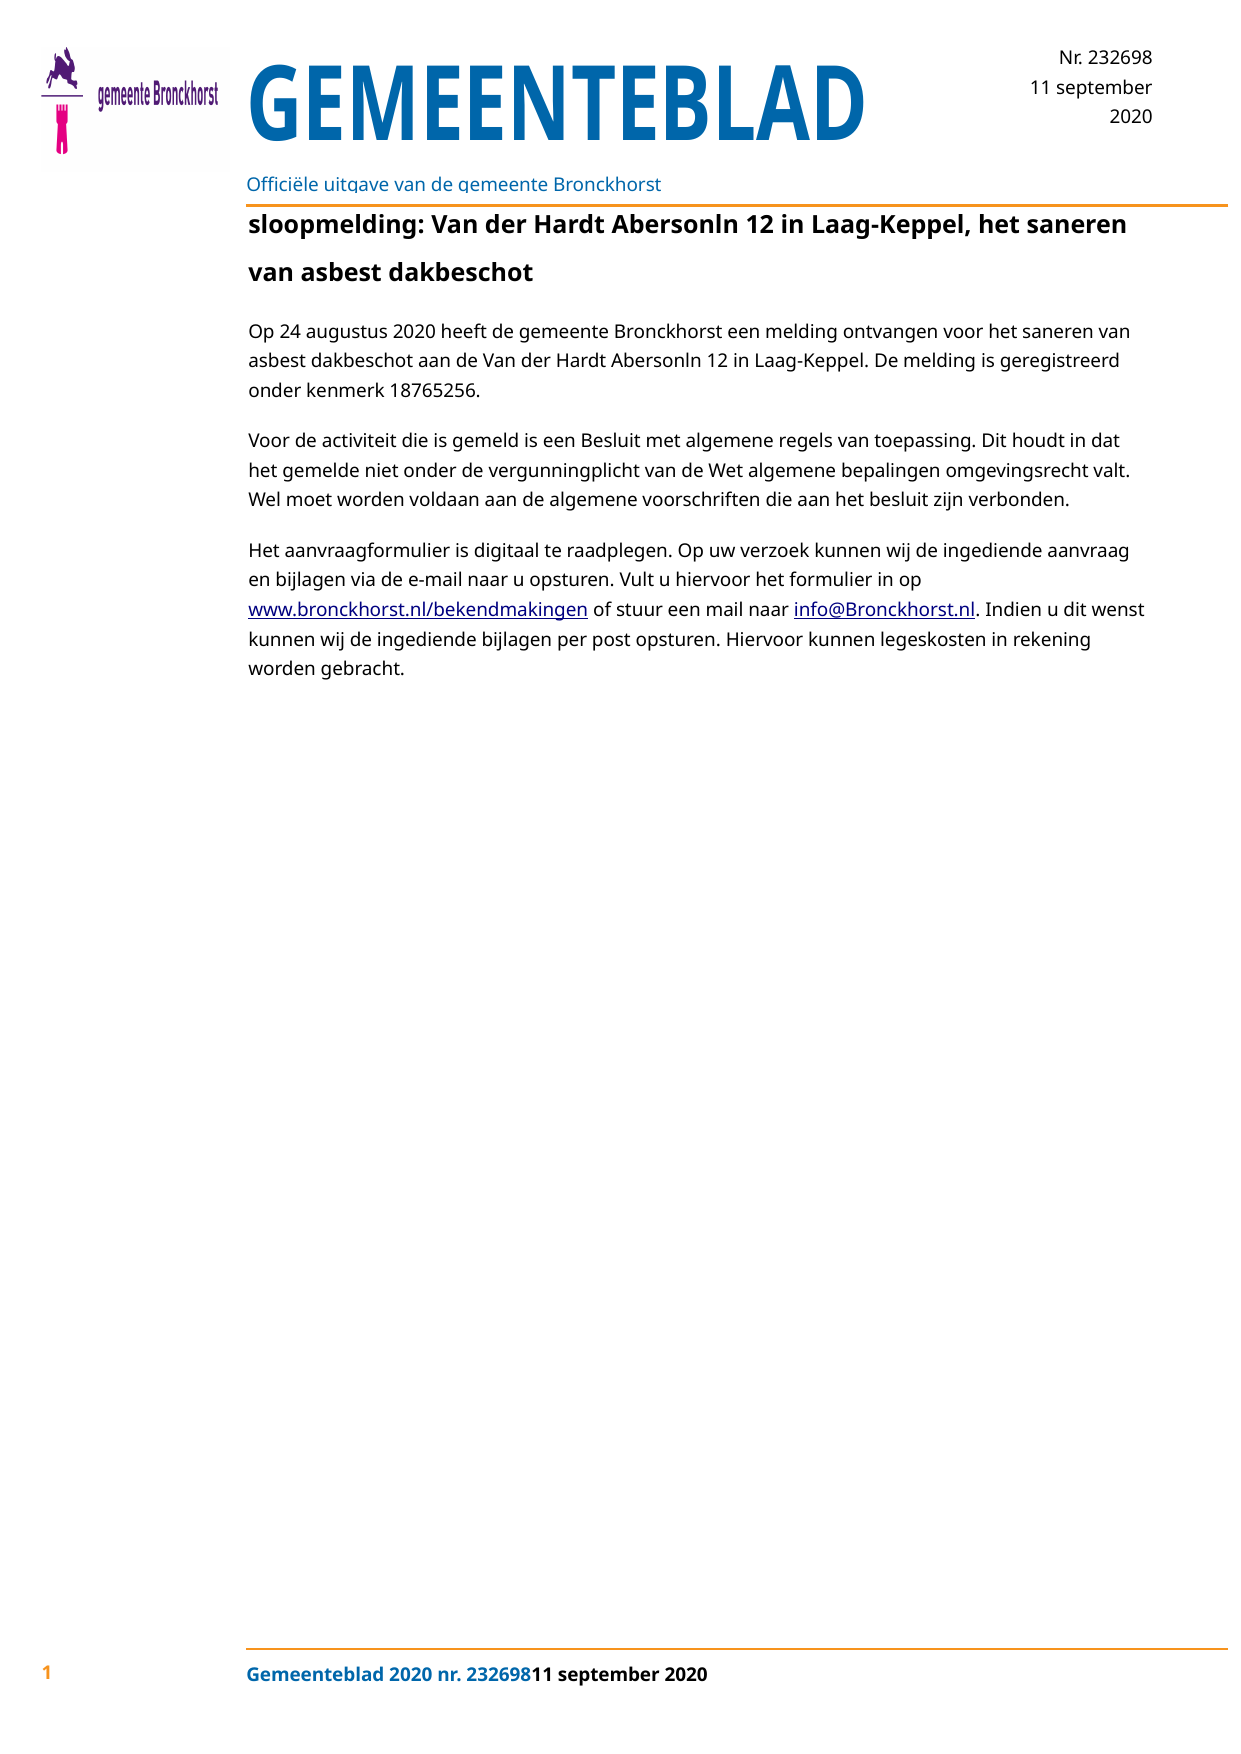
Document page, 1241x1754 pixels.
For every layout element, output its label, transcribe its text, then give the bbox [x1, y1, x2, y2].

text Het aanvraagformulier is digitaal te raadplegen. Op uw verzoek kunnen wij de ingediende aanvraag en bijlagen via de e-mail naar u opsturen. Vult u hiervoor het formulier in op www.bronckhorst.nl/bekendmakingen of stuur een mail naar info@Bronckhorst.nl. Indien u dit wenst kunnen wij de ingediende bijlagen per post opsturen. Hiervoor kunnen legeskosten in rekening worden gebracht. [248, 537, 1152, 681]
picture [41, 47, 231, 172]
text Op 24 augustus 2020 heeft de gemeente Bronckhorst een melding ontvangen voor het saneren van asbest dakbeschot aan de Van der Hardt Abersonln 12 in Laag-Keppel. De melding is geregistreerd onder kenmerk 18765256. [248, 318, 1152, 403]
text sloopmelding: Van der Hardt Abersonln 12 in Laag-Keppel, het saneren van asbest dakbeschot [248, 207, 1152, 288]
text Voor de activiteit die is gemeld is een Besluit met algemene regels van toepassing. Dit houdt in dat het gemelde niet onder de vergunningplicht van de Wet algemene bepalingen omgevingsrecht valt. Wel moet worden voldaan aan de algemene voorschriften die aan het besluit zijn verbonden. [248, 427, 1152, 512]
